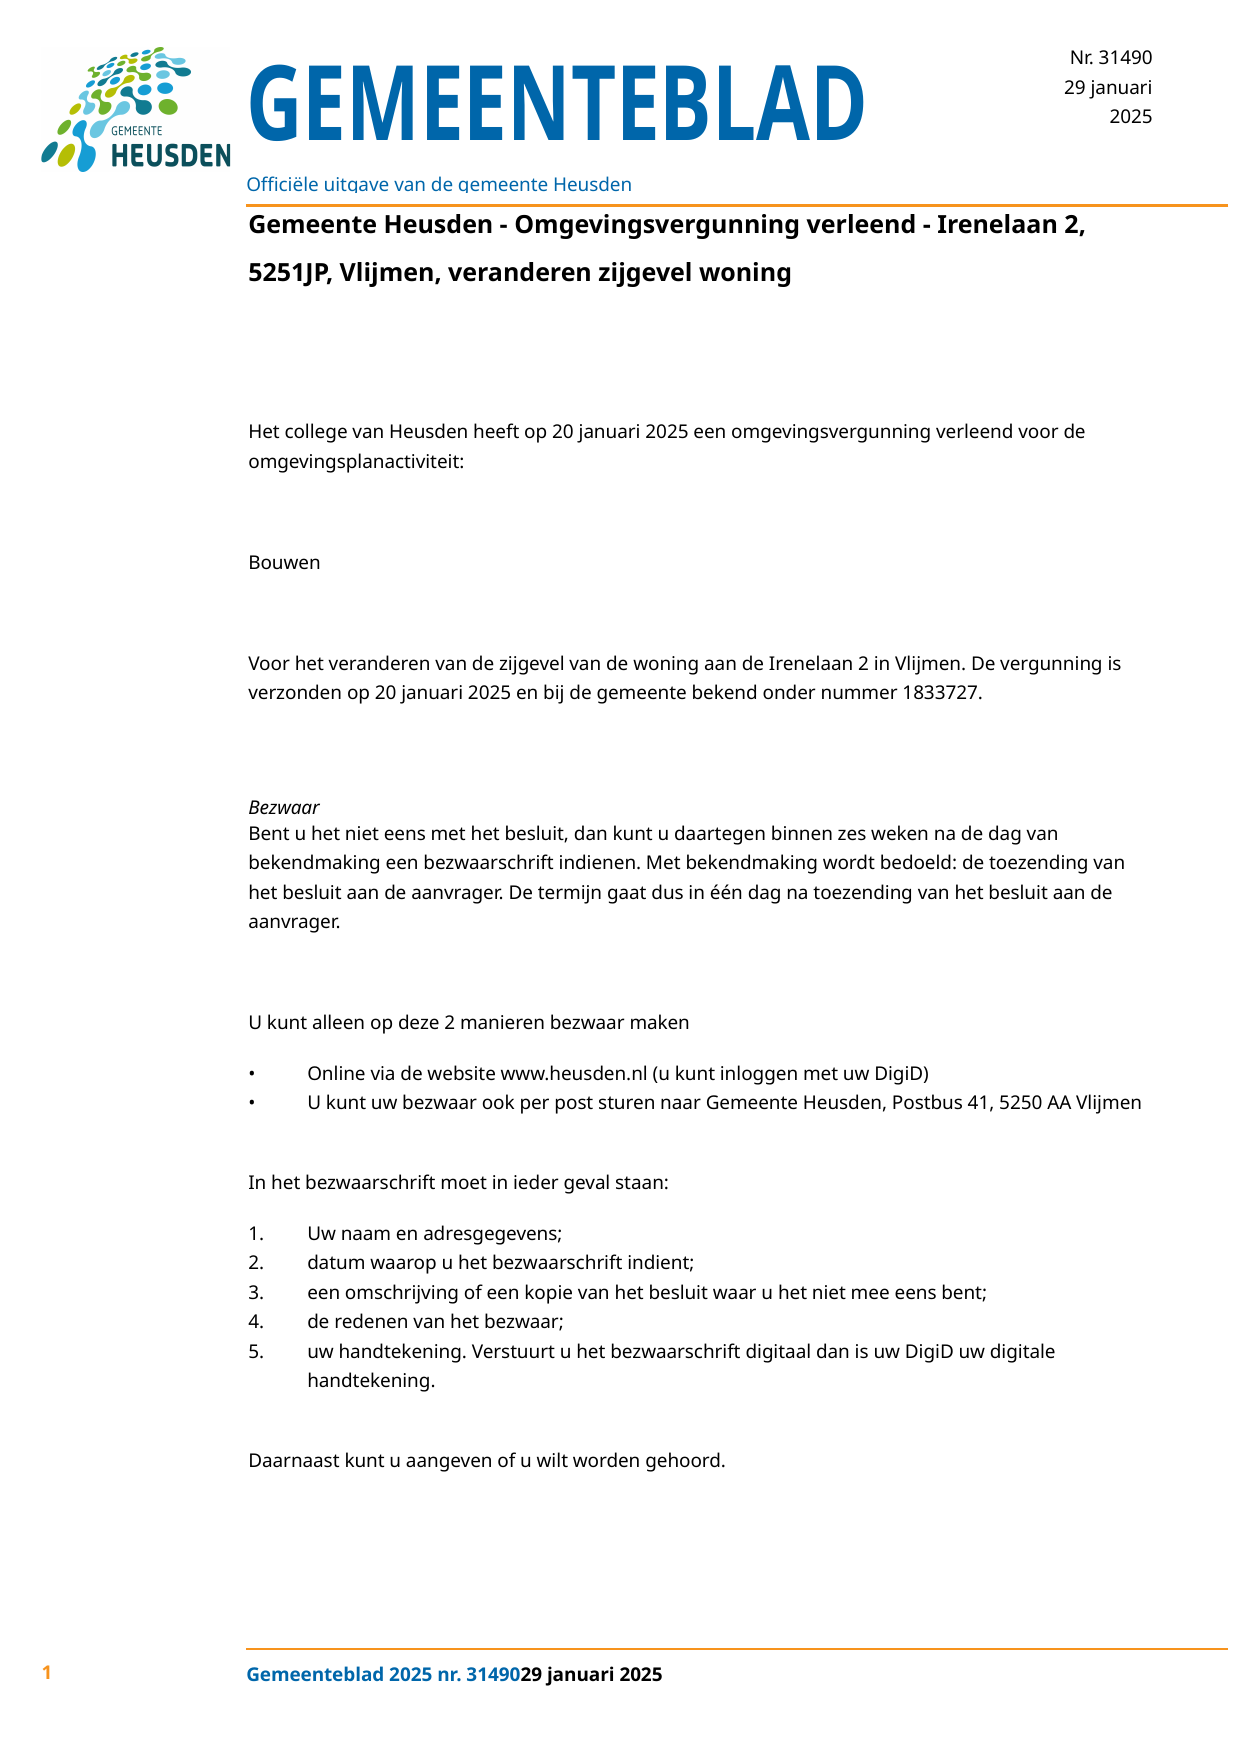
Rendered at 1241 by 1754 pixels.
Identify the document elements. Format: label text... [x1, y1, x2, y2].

list uw handtekening. Verstuurt u het bezwaarschrift digitaal dan is uw DigiD uw digitale handtekening. [248, 1338, 1152, 1393]
list U kunt uw bezwaar ook per post sturen naar Gemeente Heusden, Postbus 41, 5250 AA Vlijmen [248, 1089, 1152, 1115]
list datum waarop u het bezwaarschrift indient; [248, 1249, 1152, 1275]
text Bouwen [248, 549, 1152, 575]
list een omschrijving of een kopie van het besluit waar u het niet mee eens bent; [248, 1279, 1152, 1304]
text In het bezwaarschrift moet in ieder geval staan: [248, 1169, 1152, 1195]
text Daarnaast kunt u aangeven of u wilt worden gehoord. [248, 1448, 1152, 1473]
list Uw naam en adresgegevens; [248, 1220, 1152, 1245]
text Het college van Heusden heeft op 20 januari 2025 een omgevingsvergunning verleend voor de omgevingsplanactiviteit: [248, 419, 1152, 474]
text Bezwaar [248, 794, 1152, 820]
text Bent u het niet eens met het besluit, dan kunt u daartegen binnen zes weken na de dag van bekendmaking een bezwaarschrift indienen. Met bekendmaking wordt bedoeld: de toezending van het besluit aan de aanvrager. De termijn gaat dus in één dag na toezending van het besluit aan de aanvrager. [248, 820, 1152, 934]
picture [41, 47, 231, 172]
text U kunt alleen op deze 2 manieren bezwaar maken [248, 1009, 1152, 1035]
list Online via de website www.heusden.nl (u kunt inloggen met uw DigiD) [248, 1060, 1152, 1085]
text Gemeente Heusden - Omgevingsvergunning verleend - Irenelaan 2, 5251JP, Vlijmen, veranderen zijgevel woning [248, 207, 1152, 288]
list de redenen van het bezwaar; [248, 1308, 1152, 1334]
text Voor het veranderen van de zijgevel van de woning aan de Irenelaan 2 in Vlijmen. De vergunning is verzonden op 20 januari 2025 en bij de gemeente bekend onder nummer 1833727. [248, 650, 1152, 705]
